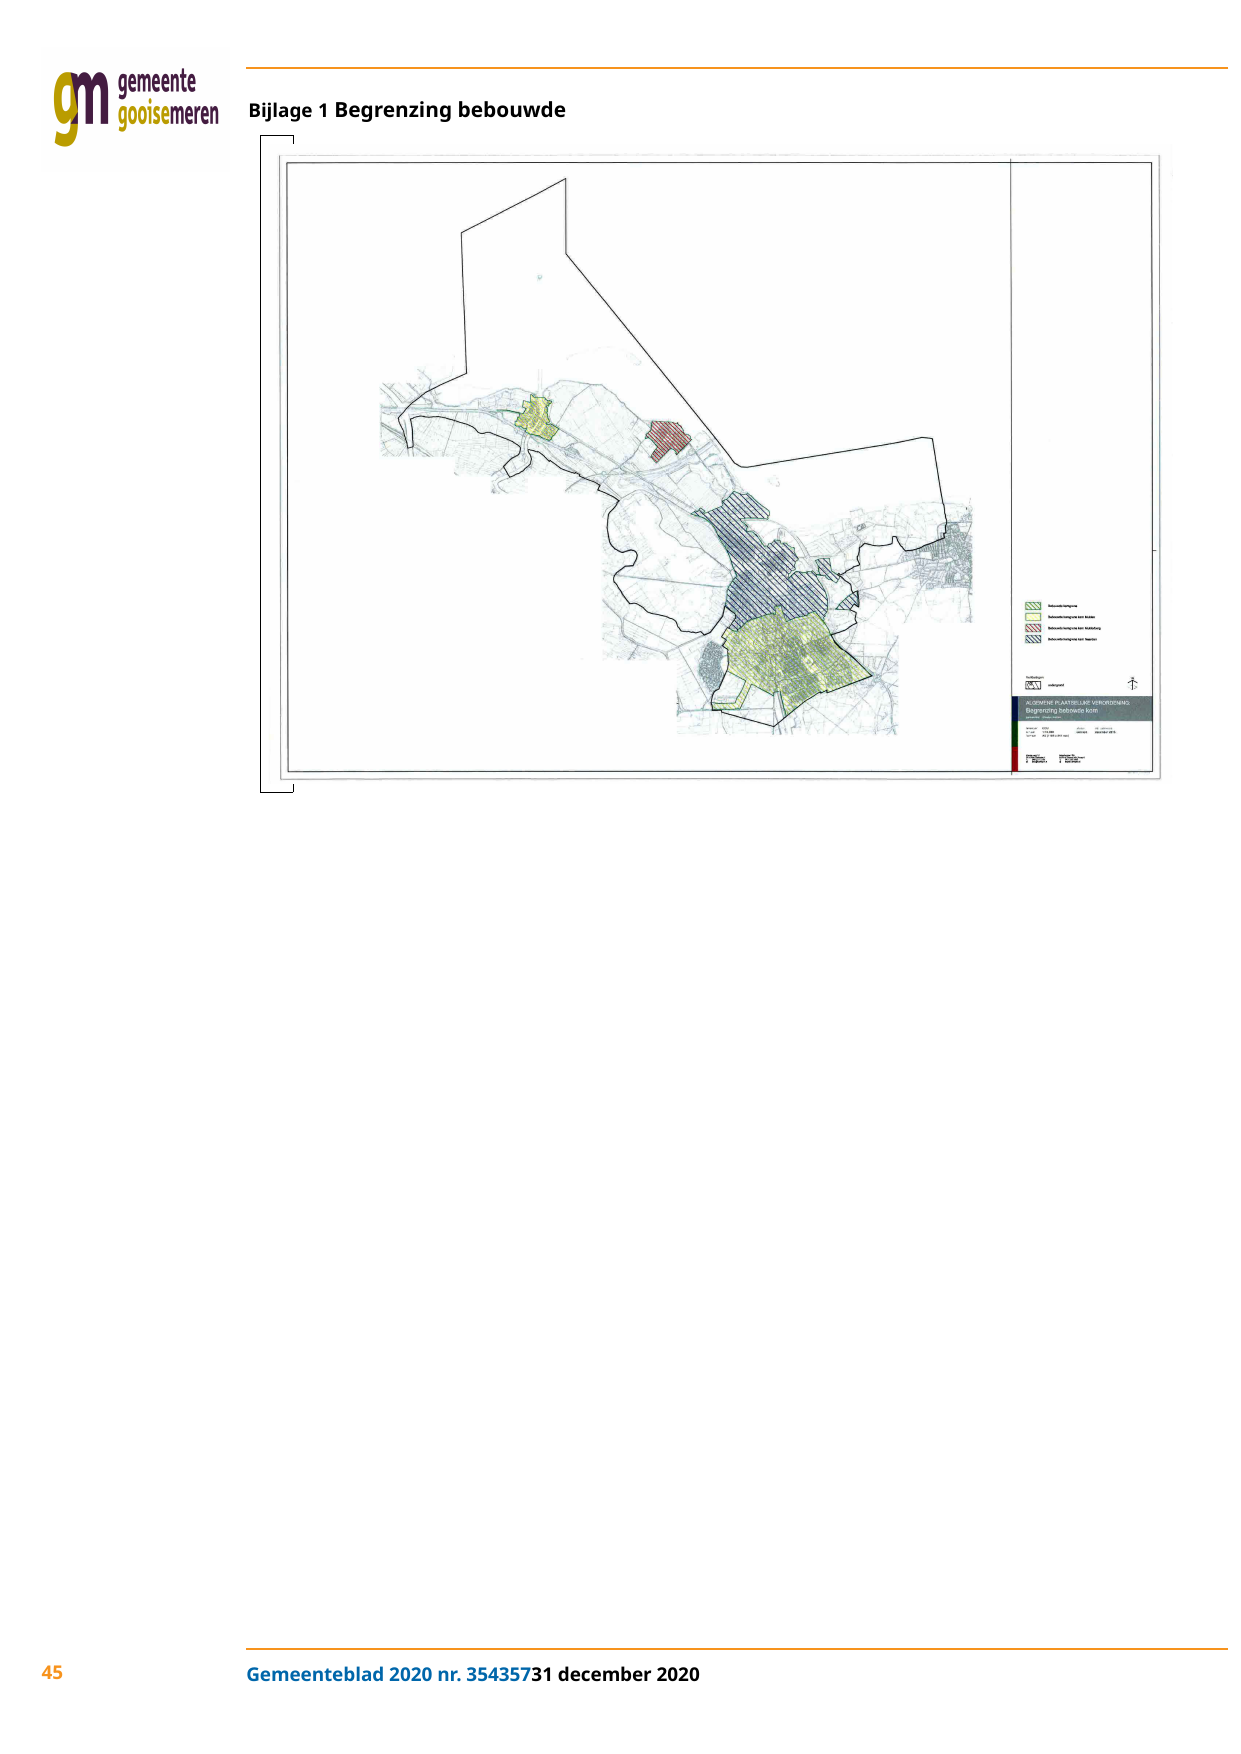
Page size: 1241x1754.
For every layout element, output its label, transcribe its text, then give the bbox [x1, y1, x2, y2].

text Bijlage 1 Begrenzing bebouwde [248, 95, 1152, 123]
picture [41, 47, 231, 172]
picture [268, 144, 1173, 784]
